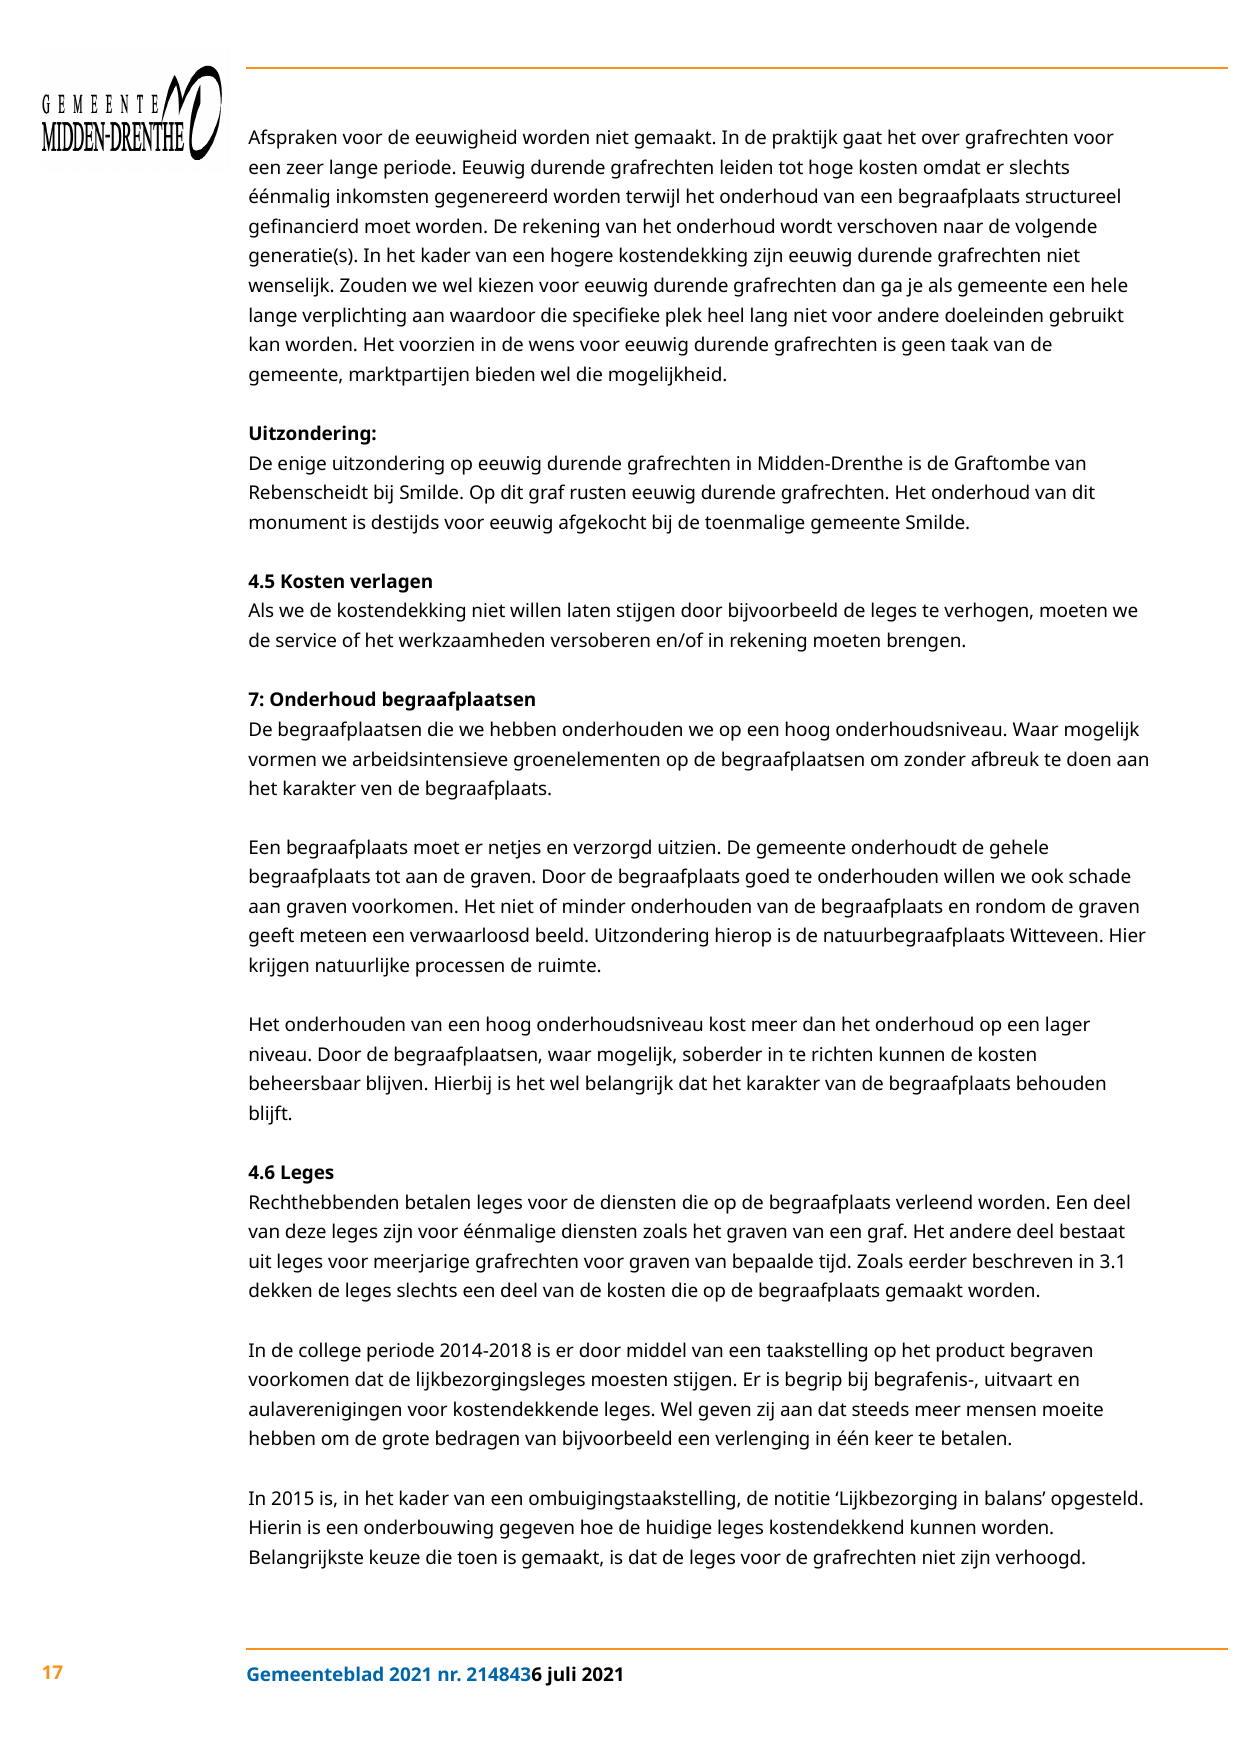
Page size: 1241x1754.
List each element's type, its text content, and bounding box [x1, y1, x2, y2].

text Een begraafplaats moet er netjes en verzorgd uitzien. De gemeente onderhoudt de gehele begraafplaats tot aan de graven. Door de begraafplaats goed te onderhouden willen we ook schade aan graven voorkomen. Het niet of minder onderhouden van de begraafplaats en rondom de graven geeft meteen een verwaarloosd beeld. Uitzondering hierop is de natuurbegraafplaats Witteveen. Hier krijgen natuurlijke processen de ruimte. [248, 834, 1152, 978]
text Afspraken voor de eeuwigheid worden niet gemaakt. In de praktijk gaat het over grafrechten voor een zeer lange periode. Eeuwig durende grafrechten leiden tot hoge kosten omdat er slechts éénmalig inkomsten gegenereerd worden terwijl het onderhoud van een begraafplaats structureel gefinancierd moet worden. De rekening van het onderhoud wordt verschoven naar de volgende generatie(s). In het kader van een hogere kostendekking zijn eeuwig durende grafrechten niet wenselijk. Zouden we wel kiezen voor eeuwig durende grafrechten dan ga je als gemeente een hele lange verplichting aan waardoor die specifieke plek heel lang niet voor andere doeleinden gebruikt kan worden. Het voorzien in de wens voor eeuwig durende grafrechten is geen taak van de gemeente, marktpartijen bieden wel die mogelijkheid. [248, 124, 1152, 387]
text Uitzondering: [248, 420, 1152, 446]
text Rechthebbenden betalen leges voor de diensten die op de begraafplaats verleend worden. Een deel van deze leges zijn voor éénmalige diensten zoals het graven van een graf. Het andere deel bestaat uit leges voor meerjarige grafrechten voor graven van bepaalde tijd. Zoals eerder beschreven in 3.1 dekken de leges slechts een deel van de kosten die op de begraafplaats gemaakt worden. [248, 1189, 1152, 1303]
text 4.5 Kosten verlagen [248, 568, 1152, 594]
text In de college periode 2014-2018 is er door middel van een taakstelling op het product begraven voorkomen dat de lijkbezorgingsleges moesten stijgen. Er is begrip bij begrafenis-, uitvaart en aulaverenigingen voor kostendekkende leges. Wel geven zij aan dat steeds meer mensen moeite hebben om de grote bedragen van bijvoorbeeld een verlenging in één keer te betalen. [248, 1337, 1152, 1451]
text Het onderhouden van een hoog onderhoudsniveau kost meer dan het onderhoud op een lager niveau. Door de begraafplaatsen, waar mogelijk, soberder in te richten kunnen de kosten beheersbaar blijven. Hierbij is het wel belangrijk dat het karakter van de begraafplaats behouden blijft. [248, 1011, 1152, 1126]
text In 2015 is, in het kader van een ombuigingstaakstelling, de notitie ‘Lijkbezorging in balans’ opgesteld. Hierin is een onderbouwing gegeven hoe de huidige leges kostendekkend kunnen worden. Belangrijkste keuze die toen is gemaakt, is dat de leges voor de grafrechten niet zijn verhoogd. [248, 1485, 1152, 1569]
picture [41, 47, 231, 172]
text Als we de kostendekking niet willen laten stijgen door bijvoorbeeld de leges te verhogen, moeten we de service of het werkzaamheden versoberen en/of in rekening moeten brengen. [248, 598, 1152, 653]
text De enige uitzondering op eeuwig durende grafrechten in Midden-Drenthe is de Graftombe van Rebenscheidt bij Smilde. Op dit graf rusten eeuwig durende grafrechten. Het onderhoud van dit monument is destijds voor eeuwig afgekocht bij de toenmalige gemeente Smilde. [248, 450, 1152, 535]
table_header 7: Onderhoud begraafplaatsen De begraafplaatsen die we hebben onderhouden we op een hoog onderhoudsniveau. Waar mogelijk vormen we arbeidsintensieve groenelementen op de begraafplaatsen om zonder afbreuk te doen aan het karakter ven de begraafplaats. [248, 687, 1152, 801]
text 4.6 Leges [248, 1159, 1152, 1185]
